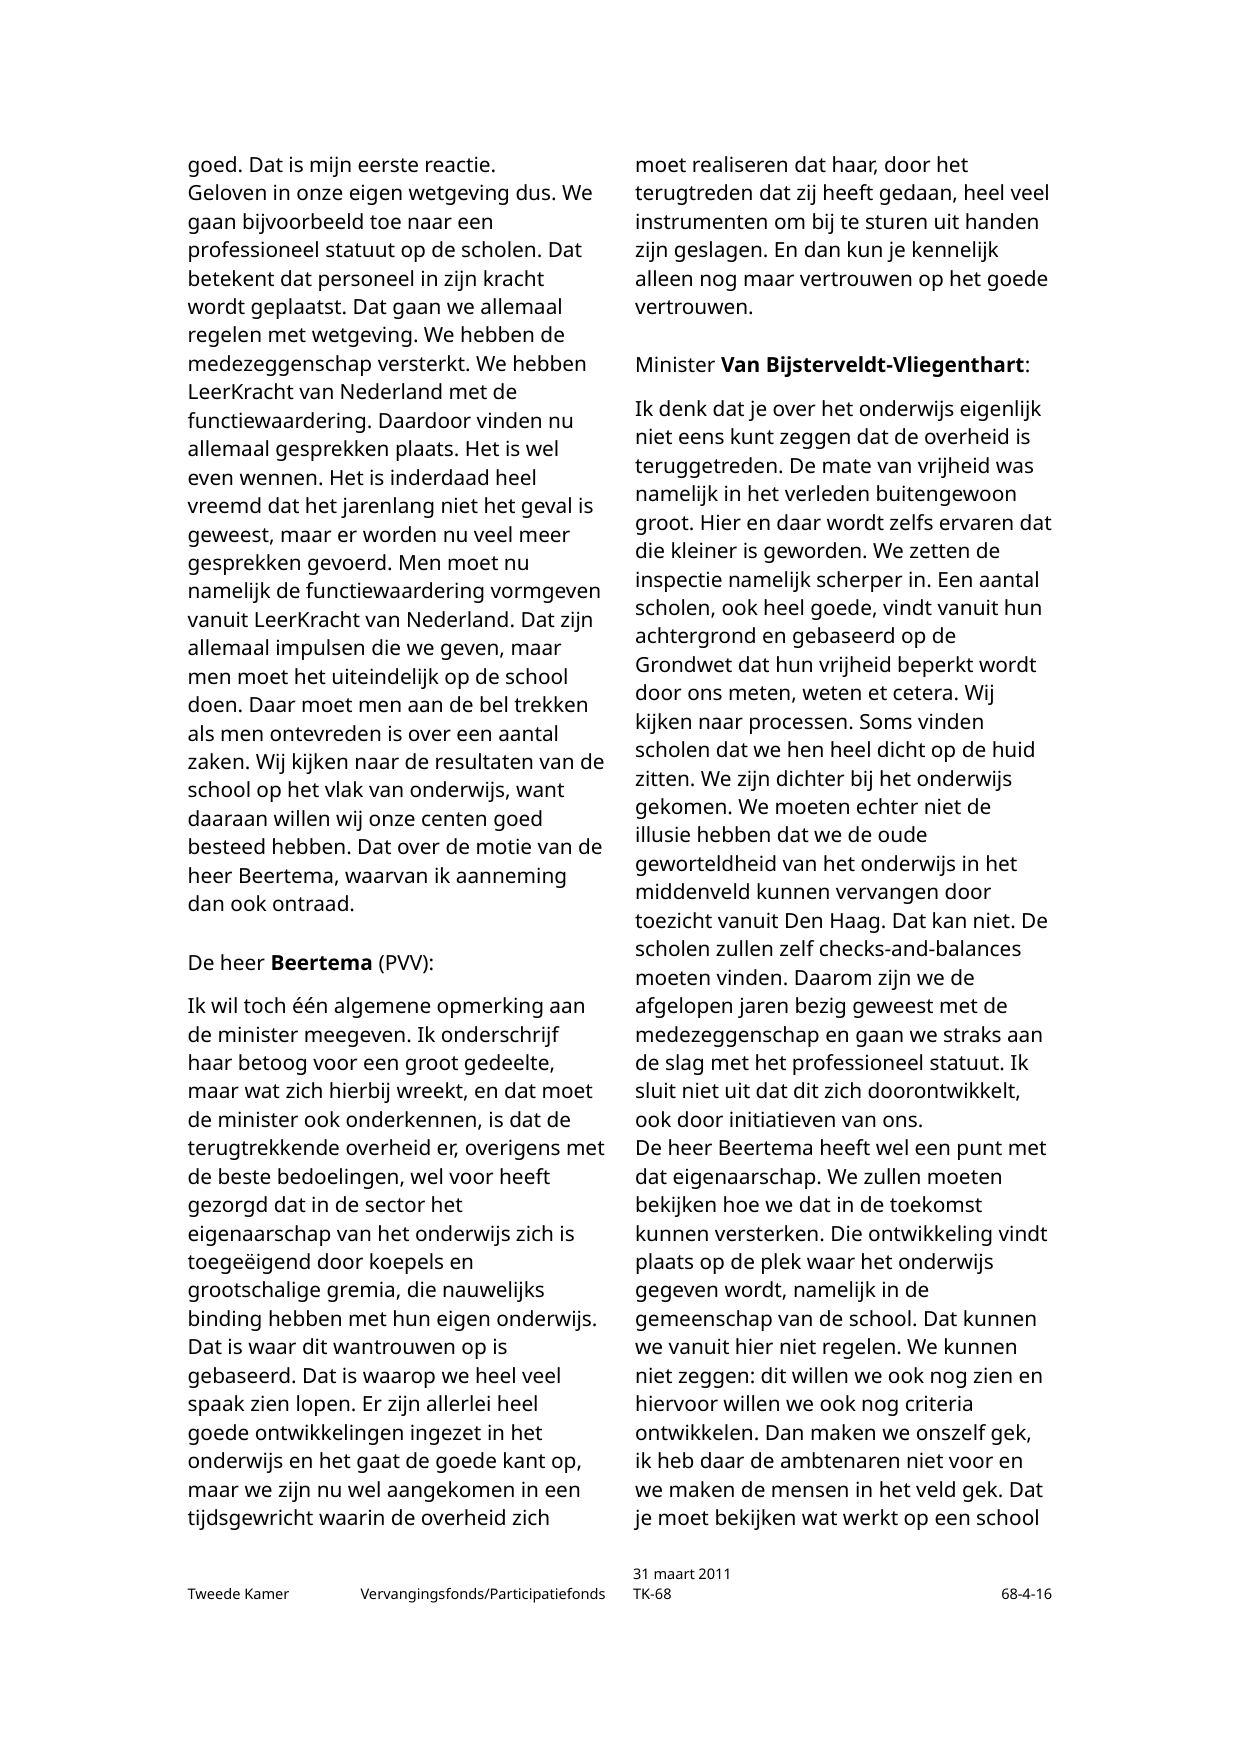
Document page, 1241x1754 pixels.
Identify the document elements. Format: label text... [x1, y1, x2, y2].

text moet realiseren dat haar, door het terugtreden dat zij heeft gedaan, heel veel instrumenten om bij te sturen uit handen zijn geslagen. En dan kun je kennelijk alleen nog maar vertrouwen op het goede vertrouwen. [635, 150, 1053, 321]
text goed. Dat is mijn eerste reactie. [187, 150, 605, 178]
text Ik denk dat je over het onderwijs eigenlijk niet eens kunt zeggen dat de overheid is teruggetreden. De mate van vrijheid was namelijk in het verleden buitengewoon groot. Hier en daar wordt zelfs ervaren dat die kleiner is geworden. We zetten de inspectie namelijk scherper in. Een aantal scholen, ook heel goede, vindt vanuit hun achtergrond en gebaseerd op de Grondwet dat hun vrijheid beperkt wordt door ons meten, weten et cetera. Wij kijken naar processen. Soms vinden scholen dat we hen heel dicht op de huid zitten. We zijn dichter bij het onderwijs gekomen. We moeten echter niet de illusie hebben dat we de oude geworteldheid van het onderwijs in het middenveld kunnen vervangen door toezicht vanuit Den Haag. Dat kan niet. De scholen zullen zelf checks-and-balances moeten vinden. Daarom zijn we de afgelopen jaren bezig geweest met de medezeggenschap en gaan we straks aan de slag met het professioneel statuut. Ik sluit niet uit dat dit zich doorontwikkelt, ook door initiatieven van ons. [635, 394, 1053, 1133]
text Ik wil toch één algemene opmerking aan de minister meegeven. Ik onderschrijf haar betoog voor een groot gedeelte, maar wat zich hierbij wreekt, en dat moet de minister ook onderkennen, is dat de terugtrekkende overheid er, overigens met de beste bedoelingen, wel voor heeft gezorgd dat in de sector het eigenaarschap van het onderwijs zich is toegeëigend door koepels en grootschalige gremia, die nauwelijks binding hebben met hun eigen onderwijs. Dat is waar dit wantrouwen op is gebaseerd. Dat is waarop we heel veel spaak zien lopen. Er zijn allerlei heel goede ontwikkelingen ingezet in het onderwijs en het gaat de goede kant op, maar we zijn nu wel aangekomen in een tijdsgewricht waarin de overheid zich [187, 991, 605, 1532]
text Minister Van Bijsterveldt-Vliegenthart: [635, 351, 1053, 379]
text De heer Beertema (PVV): [187, 948, 605, 976]
text Geloven in onze eigen wetgeving dus. We gaan bijvoorbeeld toe naar een professioneel statuut op de scholen. Dat betekent dat personeel in zijn kracht wordt geplaatst. Dat gaan we allemaal regelen met wetgeving. We hebben de medezeggenschap versterkt. We hebben LeerKracht van Nederland met de functiewaardering. Daardoor vinden nu allemaal gesprekken plaats. Het is wel even wennen. Het is inderdaad heel vreemd dat het jarenlang niet het geval is geweest, maar er worden nu veel meer gesprekken gevoerd. Men moet nu namelijk de functiewaardering vormgeven vanuit LeerKracht van Nederland. Dat zijn allemaal impulsen die we geven, maar men moet het uiteindelijk op de school doen. Daar moet men aan de bel trekken als men ontevreden is over een aantal zaken. Wij kijken naar de resultaten van de school op het vlak van onderwijs, want daaraan willen wij onze centen goed besteed hebben. Dat over de motie van de heer Beertema, waarvan ik aanneming dan ook ontraad. [187, 178, 605, 918]
text De heer Beertema heeft wel een punt met dat eigenaarschap. We zullen moeten bekijken hoe we dat in de toekomst kunnen versterken. Die ontwikkeling vindt plaats op de plek waar het onderwijs gegeven wordt, namelijk in de gemeenschap van de school. Dat kunnen we vanuit hier niet regelen. We kunnen niet zeggen: dit willen we ook nog zien en hiervoor willen we ook nog criteria ontwikkelen. Dan maken we onszelf gek, ik heb daar de ambtenaren niet voor en we maken de mensen in het veld gek. Dat je moet bekijken wat werkt op een school [635, 1133, 1053, 1532]
